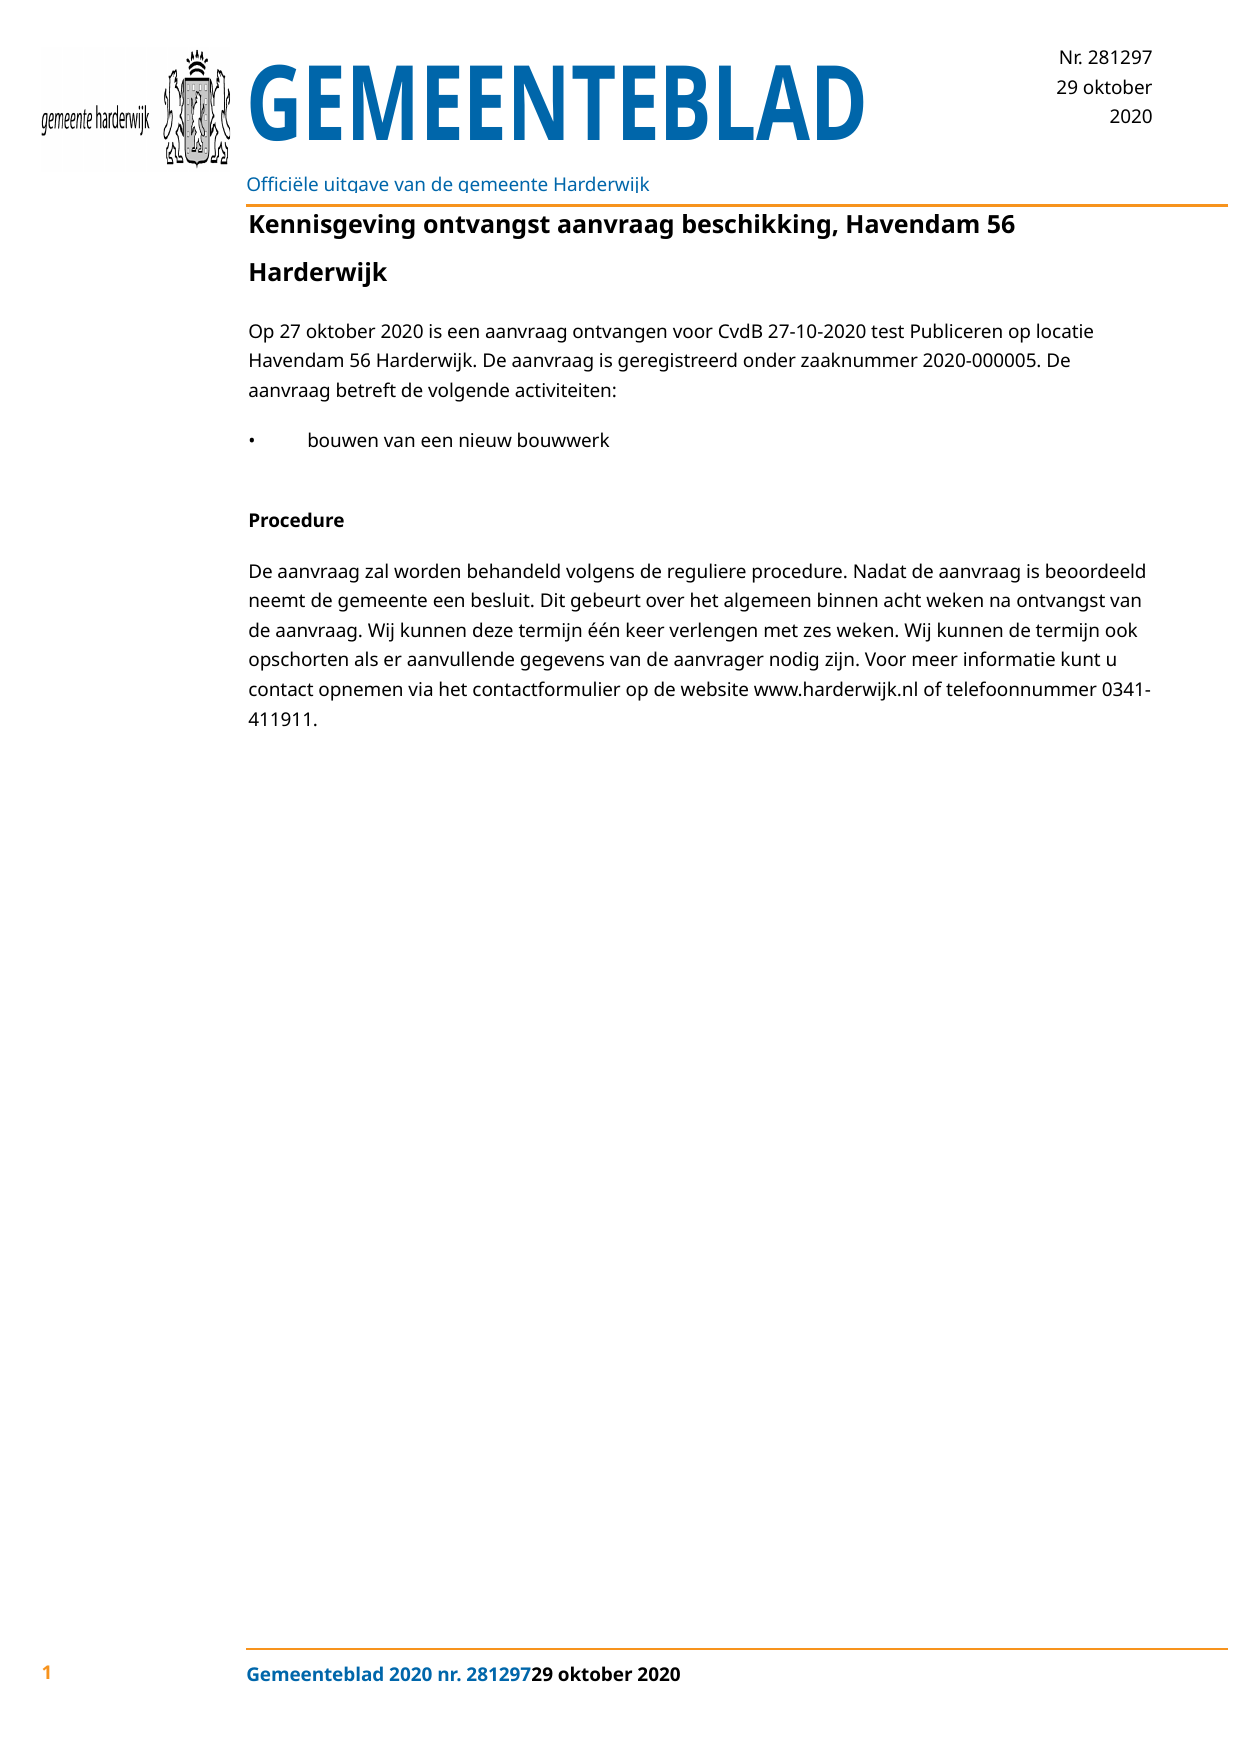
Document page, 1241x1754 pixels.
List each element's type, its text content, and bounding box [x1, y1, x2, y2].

text Procedure [248, 507, 1152, 533]
text Op 27 oktober 2020 is een aanvraag ontvangen voor CvdB 27-10-2020 test Publiceren op locatie Havendam 56 Harderwijk. De aanvraag is geregistreerd onder zaaknummer 2020-000005. De aanvraag betreft de volgende activiteiten: [248, 318, 1152, 403]
picture [41, 47, 231, 172]
text Kennisgeving ontvangst aanvraag beschikking, Havendam 56 Harderwijk [248, 207, 1152, 288]
text De aanvraag zal worden behandeld volgens de reguliere procedure. Nadat de aanvraag is beoordeeld neemt de gemeente een besluit. Dit gebeurt over het algemeen binnen acht weken na ontvangst van de aanvraag. Wij kunnen deze termijn één keer verlengen met zes weken. Wij kunnen de termijn ook opschorten als er aanvullende gegevens van de aanvrager nodig zijn. Voor meer informatie kunt u contact opnemen via het contactformulier op de website www.harderwijk.nl of telefoonnummer 0341-411911. [248, 558, 1152, 732]
list bouwen van een nieuw bouwwerk [248, 427, 1152, 453]
